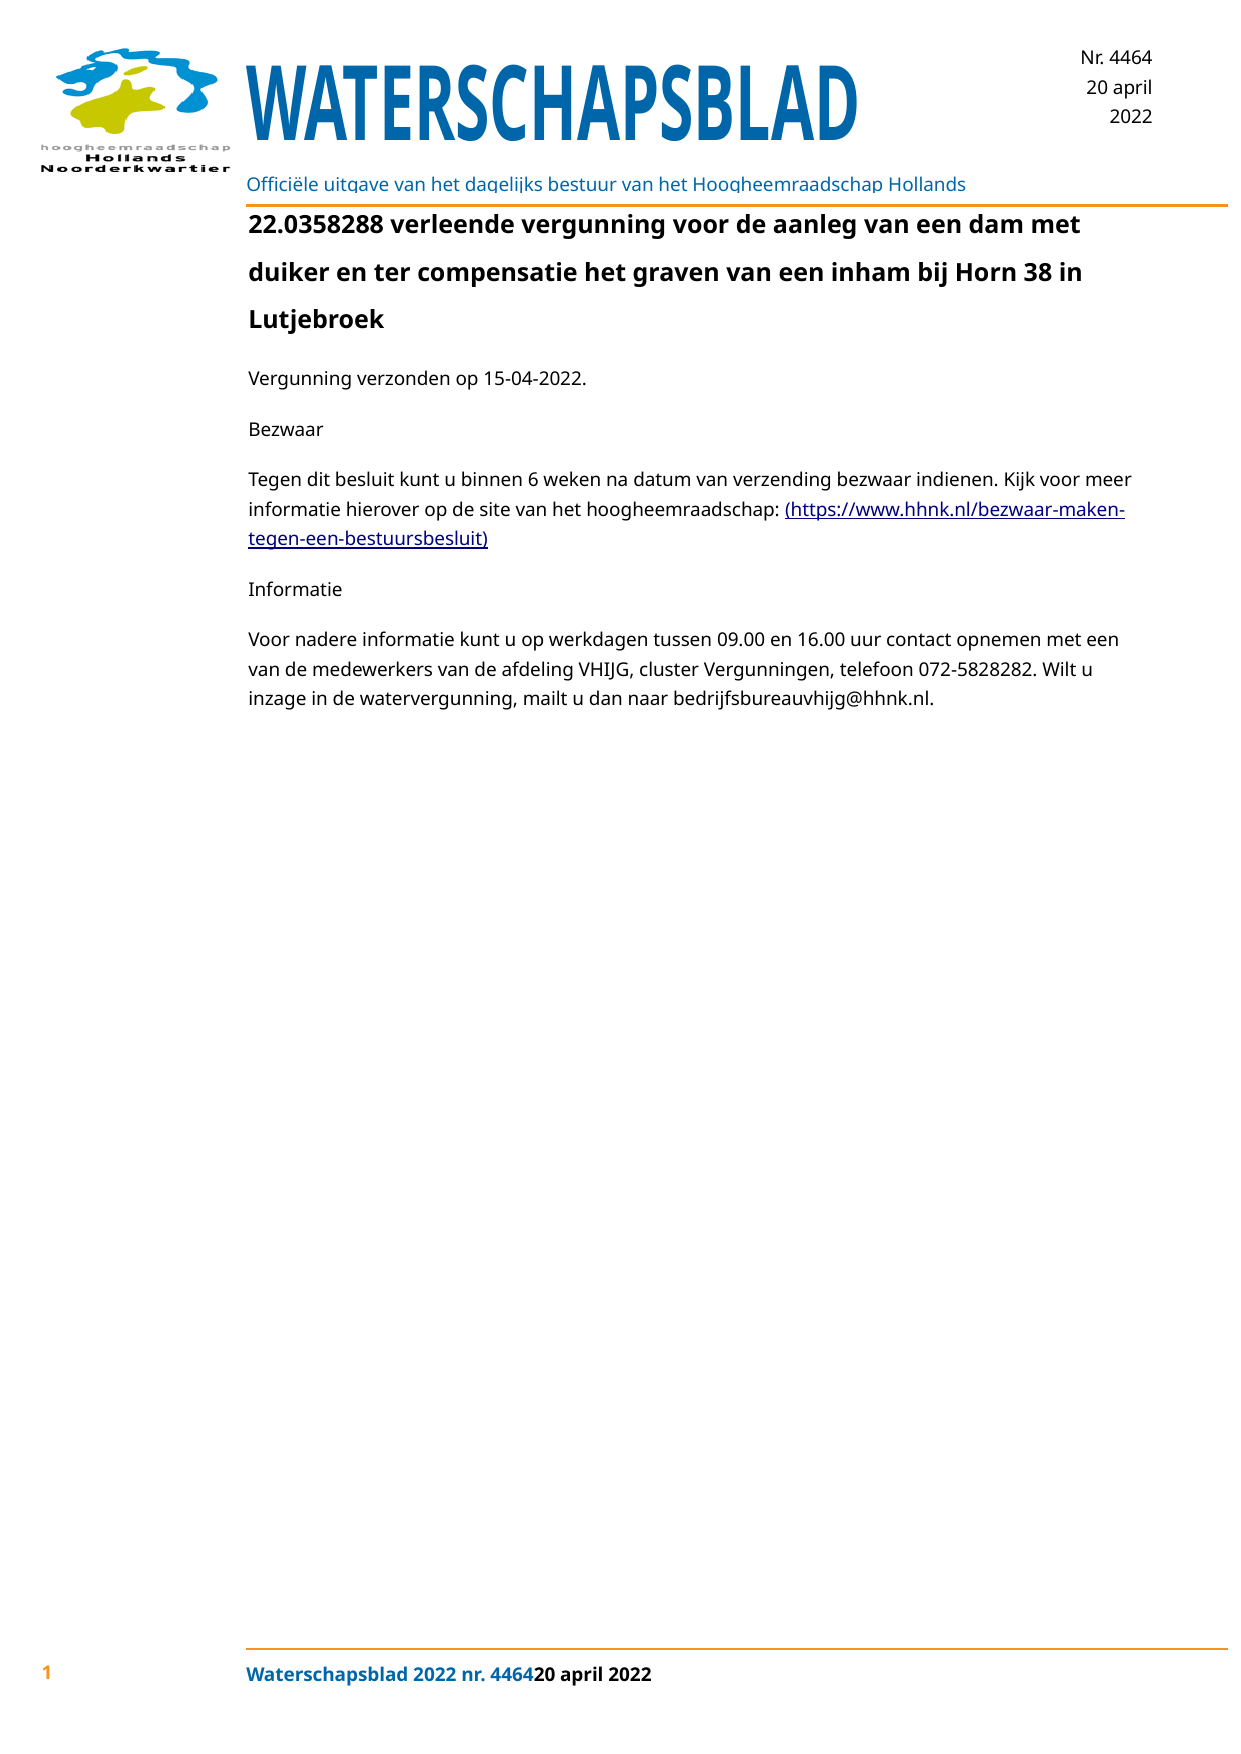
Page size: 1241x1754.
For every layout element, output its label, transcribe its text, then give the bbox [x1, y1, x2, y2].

text Informatie [248, 576, 1152, 602]
text Vergunning verzonden op 15-04-2022. [248, 366, 1152, 391]
text 22.0358288 verleende vergunning voor de aanleg van een dam met duiker en ter compensatie het graven van een inham bij Horn 38 in Lutjebroek [248, 207, 1152, 336]
text Tegen dit besluit kunt u binnen 6 weken na datum van verzending bezwaar indienen. Kijk voor meer informatie hierover op de site van het hoogheemraadschap: (https://www.hhnk.nl/bezwaar-maken-tegen-een-bestuursbesluit) [248, 466, 1152, 551]
text Voor nadere informatie kunt u op werkdagen tussen 09.00 en 16.00 uur contact opnemen met een van de medewerkers van de afdeling VHIJG, cluster Vergunningen, telefoon 072-5828282. Wilt u inzage in de watervergunning, mailt u dan naar bedrijfsbureauvhijg@hhnk.nl. [248, 626, 1152, 711]
text Bezwaar [248, 416, 1152, 442]
picture [41, 47, 231, 172]
